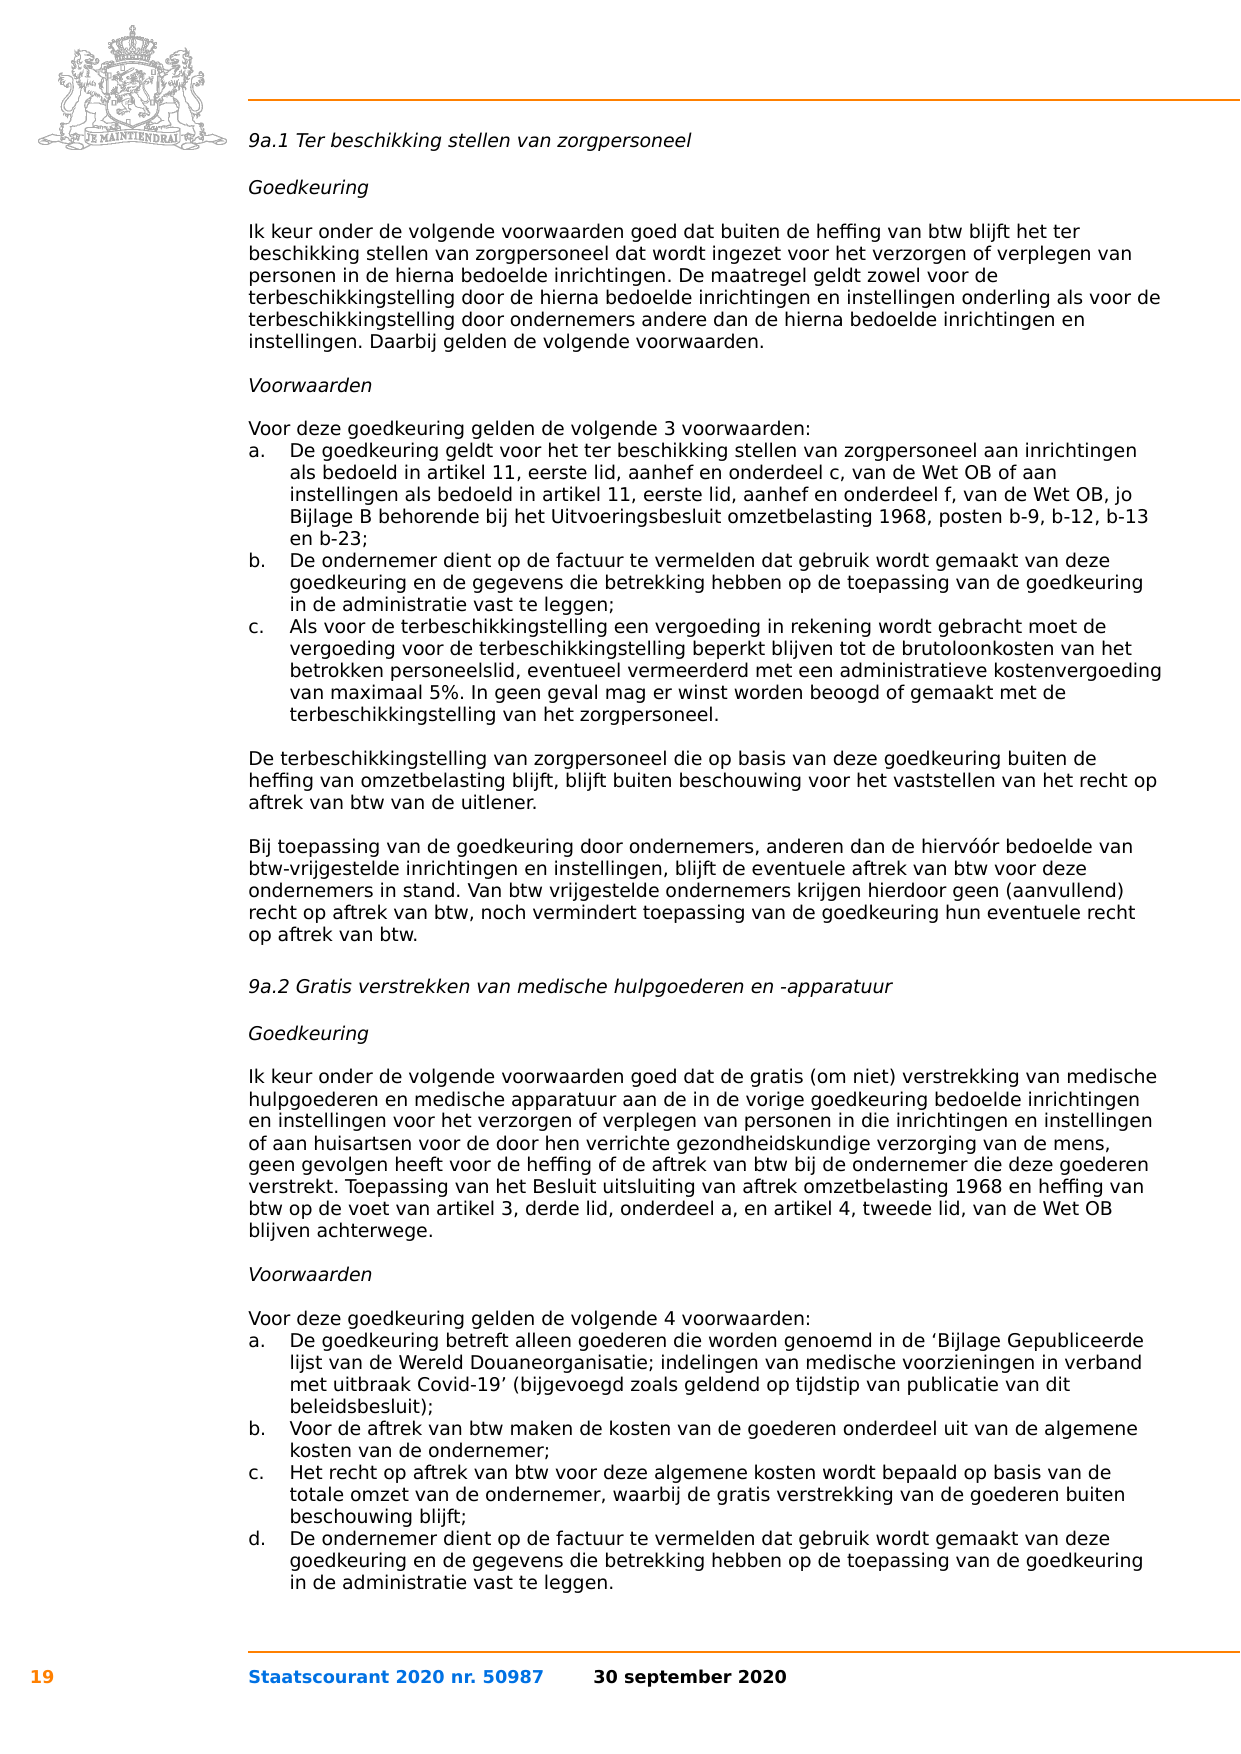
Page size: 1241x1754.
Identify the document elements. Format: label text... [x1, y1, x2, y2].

picture [38, 25, 227, 150]
text Voor deze goedkeuring gelden de volgende 3 voorwaarden: [248, 418, 1163, 440]
subtitle Voorwaarden [248, 374, 1163, 396]
subtitle 9a.2 Gratis verstrekken van medische hulpgoederen en -apparatuur [248, 976, 1163, 998]
text Ik keur onder de volgende voorwaarden goed dat de gratis (om niet) verstrekking van medische hulpgoederen en medische apparatuur aan de in de vorige goedkeuring bedoelde inrichtingen en instellingen voor het verzorgen of verplegen van personen in die inrichtingen en instellingen of aan huisartsen voor de door hen verrichte gezondheidskundige verzorging van de mens, geen gevolgen heeft voor de heffing of de aftrek van btw bij de ondernemer die deze goederen verstrekt. Toepassing van het Besluit uitsluiting van aftrek omzetbelasting 1968 en heffing van btw op de voet van artikel 3, derde lid, onderdeel a, en artikel 4, tweede lid, van de Wet OB blijven achterwege. [248, 1066, 1163, 1242]
text De terbeschikkingstelling van zorgpersoneel die op basis van deze goedkeuring buiten de heffing van omzetbelasting blijft, blijft buiten beschouwing voor het vaststellen van het recht op aftrek van btw van de uitlener. [248, 748, 1163, 814]
text Voor deze goedkeuring gelden de volgende 4 voorwaarden: [248, 1308, 1163, 1330]
text c. Het recht op aftrek van btw voor deze algemene kosten wordt bepaald op basis van de totale omzet van de ondernemer, waarbij de gratis verstrekking van de goederen buiten beschouwing blijft; [248, 1462, 1163, 1528]
subtitle Voorwaarden [248, 1264, 1163, 1286]
subtitle Goedkeuring [248, 177, 1163, 199]
text c. Als voor de terbeschikkingstelling een vergoeding in rekening wordt gebracht moet de vergoeding voor de terbeschikkingstelling beperkt blijven tot de brutoloonkosten van het betrokken personeelslid, eventueel vermeerderd met een administratieve kostenvergoeding van maximaal 5%. In geen geval mag er winst worden beoogd of gemaakt met de terbeschikkingstelling van het zorgpersoneel. [248, 616, 1163, 726]
subtitle Goedkeuring [248, 1023, 1163, 1044]
text Ik keur onder de volgende voorwaarden goed dat buiten de heffing van btw blijft het ter beschikking stellen van zorgpersoneel dat wordt ingezet voor het verzorgen of verplegen van personen in de hierna bedoelde inrichtingen. De maatregel geldt zowel voor de terbeschikkingstelling door de hierna bedoelde inrichtingen en instellingen onderling als voor de terbeschikkingstelling door ondernemers andere dan de hierna bedoelde inrichtingen en instellingen. Daarbij gelden de volgende voorwaarden. [248, 221, 1163, 353]
text Bij toepassing van de goedkeuring door ondernemers, anderen dan de hiervóór bedoelde van btw-vrijgestelde inrichtingen en instellingen, blijft de eventuele aftrek van btw voor deze ondernemers in stand. Van btw vrijgestelde ondernemers krijgen hierdoor geen (aanvullend) recht op aftrek van btw, noch vermindert toepassing van de goedkeuring hun eventuele recht op aftrek van btw. [248, 836, 1163, 946]
text a. De goedkeuring betreft alleen goederen die worden genoemd in de ‘Bijlage Gepubliceerde lijst van de Wereld Douaneorganisatie; indelingen van medische voorzieningen in verband met uitbraak Covid-19’ (bijgevoegd zoals geldend op tijdstip van publicatie van dit beleidsbesluit); [248, 1330, 1163, 1418]
subtitle 9a.1 Ter beschikking stellen van zorgpersoneel [248, 130, 1163, 152]
text b. Voor de aftrek van btw maken de kosten van de goederen onderdeel uit van de algemene kosten van de ondernemer; [248, 1418, 1163, 1462]
text b. De ondernemer dient op de factuur te vermelden dat gebruik wordt gemaakt van deze goedkeuring en de gegevens die betrekking hebben op de toepassing van de goedkeuring in de administratie vast te leggen; [248, 550, 1163, 616]
text a. De goedkeuring geldt voor het ter beschikking stellen van zorgpersoneel aan inrichtingen als bedoeld in artikel 11, eerste lid, aanhef en onderdeel c, van de Wet OB of aan instellingen als bedoeld in artikel 11, eerste lid, aanhef en onderdeel f, van de Wet OB, jo Bijlage B behorende bij het Uitvoeringsbesluit omzetbelasting 1968, posten b-9, b-12, b-13 en b-23; [248, 440, 1163, 550]
text d. De ondernemer dient op de factuur te vermelden dat gebruik wordt gemaakt van deze goedkeuring en de gegevens die betrekking hebben op de toepassing van de goedkeuring in de administratie vast te leggen. [248, 1528, 1163, 1594]
